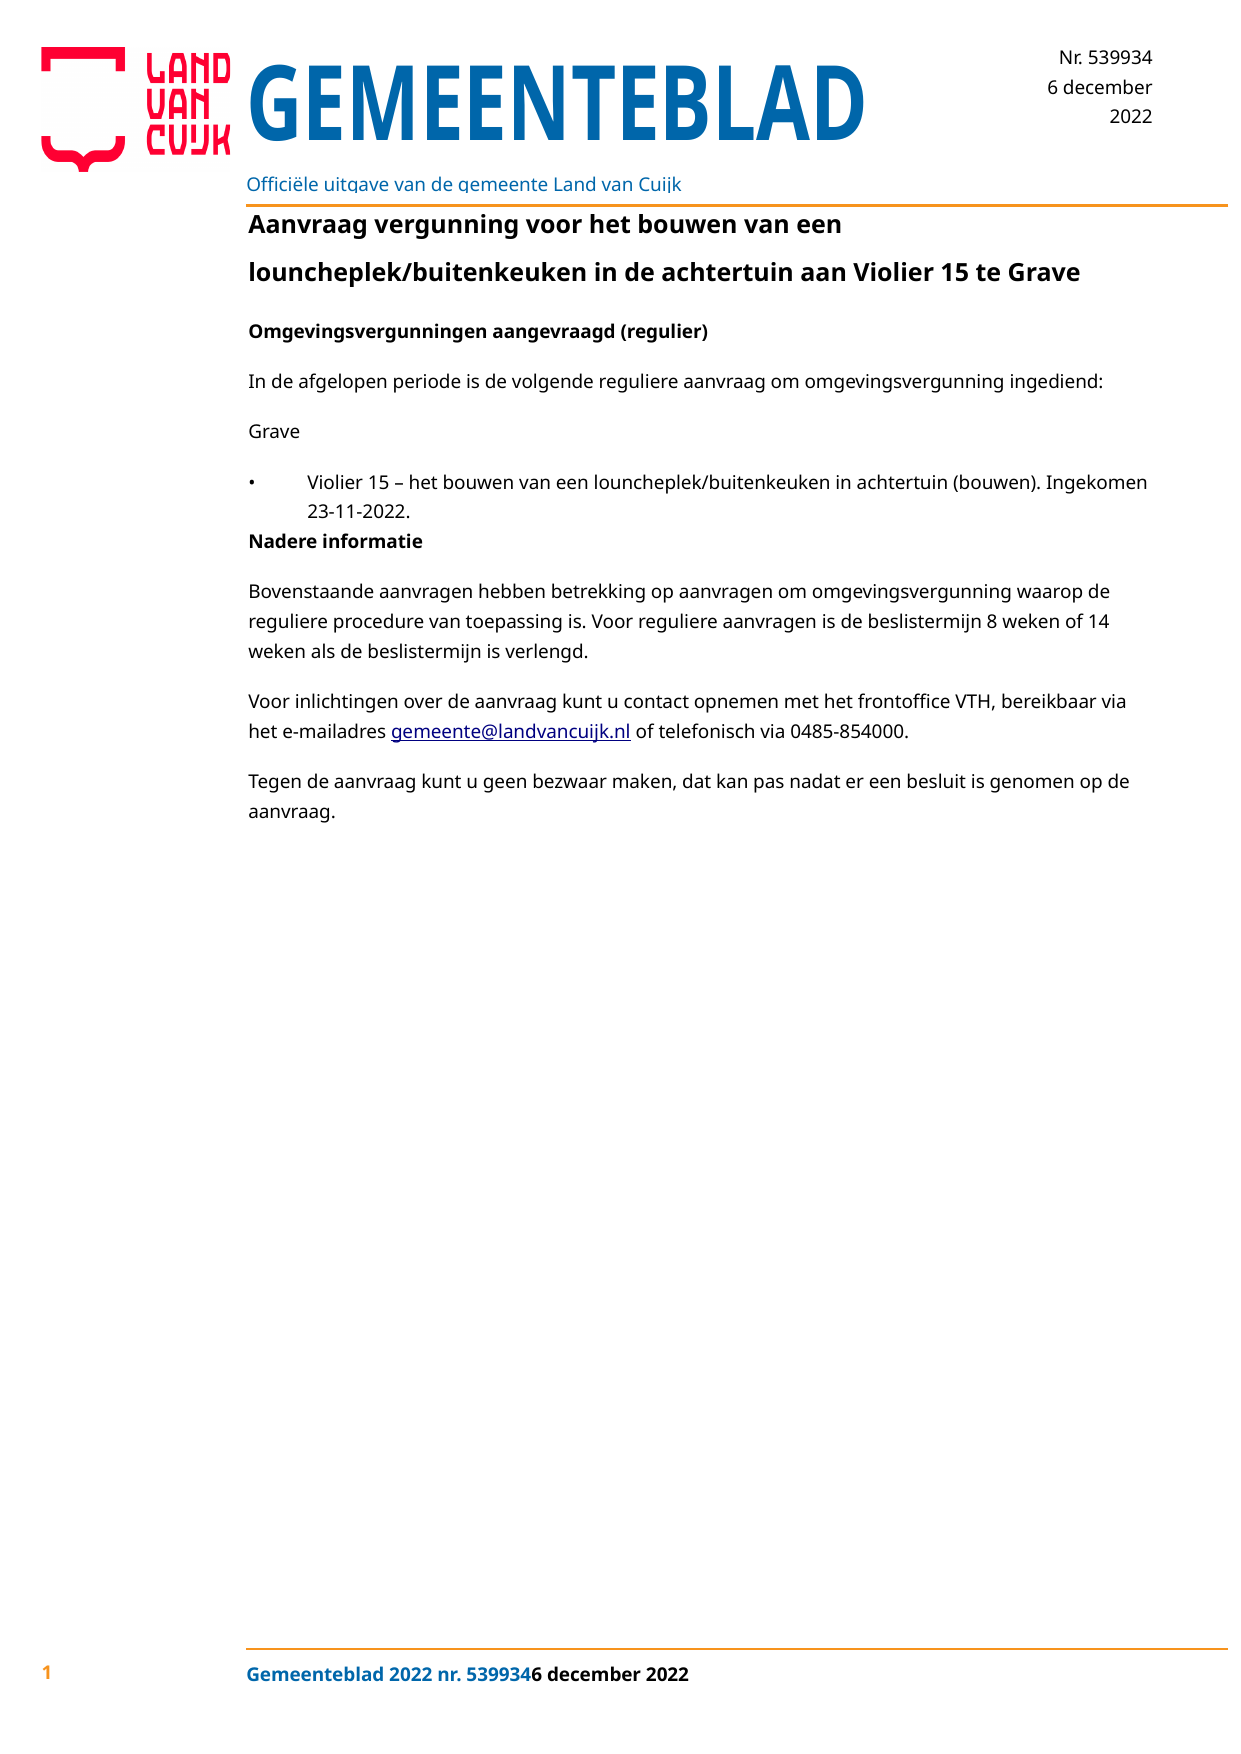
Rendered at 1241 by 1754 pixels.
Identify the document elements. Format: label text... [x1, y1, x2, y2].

list Violier 15 – het bouwen van een louncheplek/buitenkeuken in achtertuin (bouwen). Ingekomen 23-11-2022. [248, 469, 1152, 524]
text Grave [248, 419, 1152, 444]
text Omgevingsvergunningen aangevraagd (regulier) [248, 318, 1152, 344]
picture [41, 47, 231, 172]
text Voor inlichtingen over de aanvraag kunt u contact opnemen met het frontoffice VTH, bereikbaar via het e-mailadres gemeente@landvancuijk.nl of telefonisch via 0485-854000. [248, 688, 1152, 744]
text Aanvraag vergunning voor het bouwen van een louncheplek/buitenkeuken in de achtertuin aan Violier 15 te Grave [248, 207, 1152, 288]
text Bovenstaande aanvragen hebben betrekking op aanvragen om omgevingsvergunning waarop de reguliere procedure van toepassing is. Voor reguliere aanvragen is de beslistermijn 8 weken of 14 weken als de beslistermijn is verlengd. [248, 579, 1152, 664]
text Nadere informatie [248, 528, 1152, 554]
text Tegen de aanvraag kunt u geen bezwaar maken, dat kan pas nadat er een besluit is genomen op de aanvraag. [248, 768, 1152, 824]
text In de afgelopen periode is de volgende reguliere aanvraag om omgevingsvergunning ingediend: [248, 368, 1152, 394]
